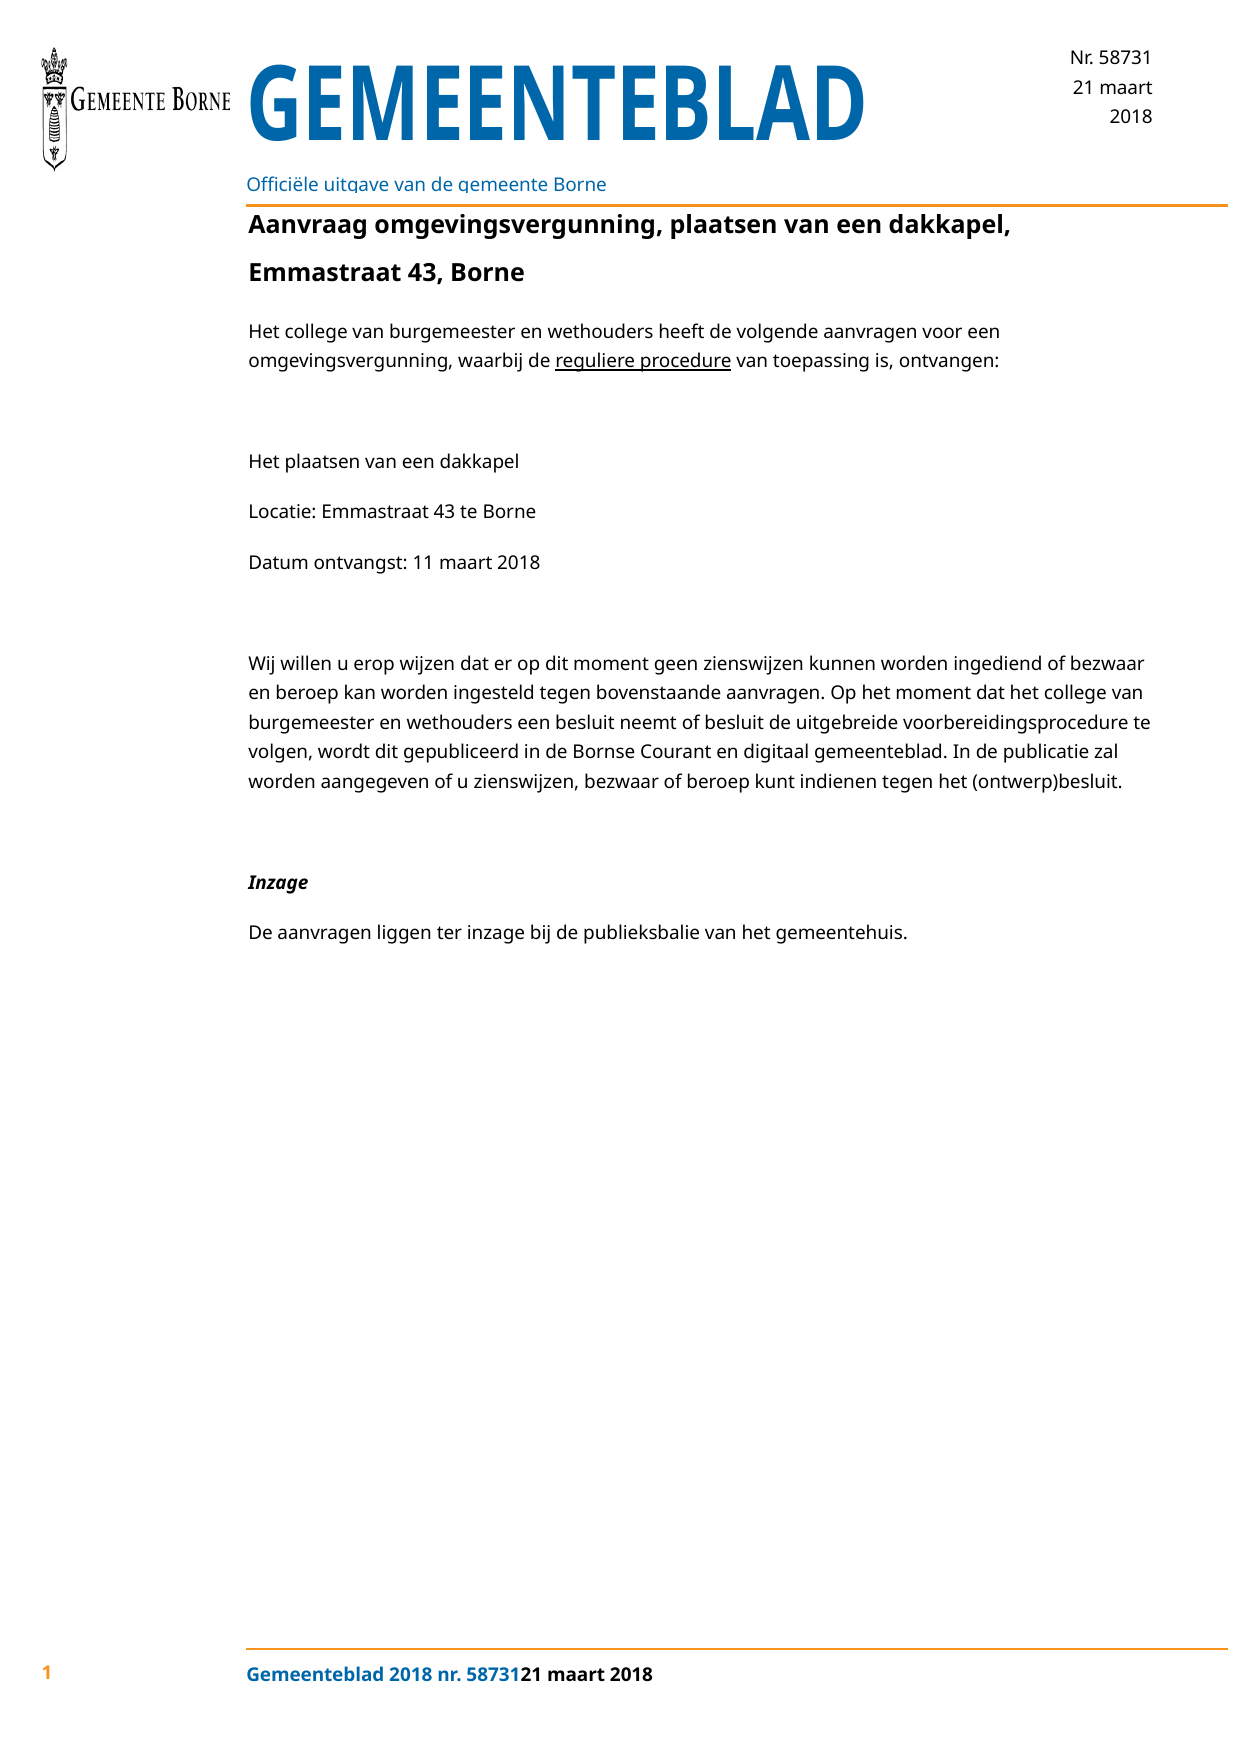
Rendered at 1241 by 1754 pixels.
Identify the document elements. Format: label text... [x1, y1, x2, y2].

text De aanvragen liggen ter inzage bij de publieksbalie van het gemeentehuis. [248, 919, 1152, 945]
text Inzage [248, 869, 1152, 895]
text Het college van burgemeester en wethouders heeft de volgende aanvragen voor een omgevingsvergunning, waarbij de reguliere procedure van toepassing is, ontvangen: [248, 318, 1152, 373]
text Het plaatsen van een dakkapel [248, 448, 1152, 474]
text Datum ontvangst: 11 maart 2018 [248, 549, 1152, 575]
text Wij willen u erop wijzen dat er op dit moment geen zienswijzen kunnen worden ingediend of bezwaar en beroep kan worden ingesteld tegen bovenstaande aanvragen. Op het moment dat het college van burgemeester en wethouders een besluit neemt of besluit de uitgebreide voorbereidingsprocedure te volgen, wordt dit gepubliceerd in de Bornse Courant en digitaal gemeenteblad. In de publicatie zal worden aangegeven of u zienswijzen, bezwaar of beroep kunt indienen tegen het (ontwerp)besluit. [248, 650, 1152, 794]
text Aanvraag omgevingsvergunning, plaatsen van een dakkapel, Emmastraat 43, Borne [248, 207, 1152, 288]
picture [41, 47, 231, 172]
text Locatie: Emmastraat 43 te Borne [248, 499, 1152, 524]
